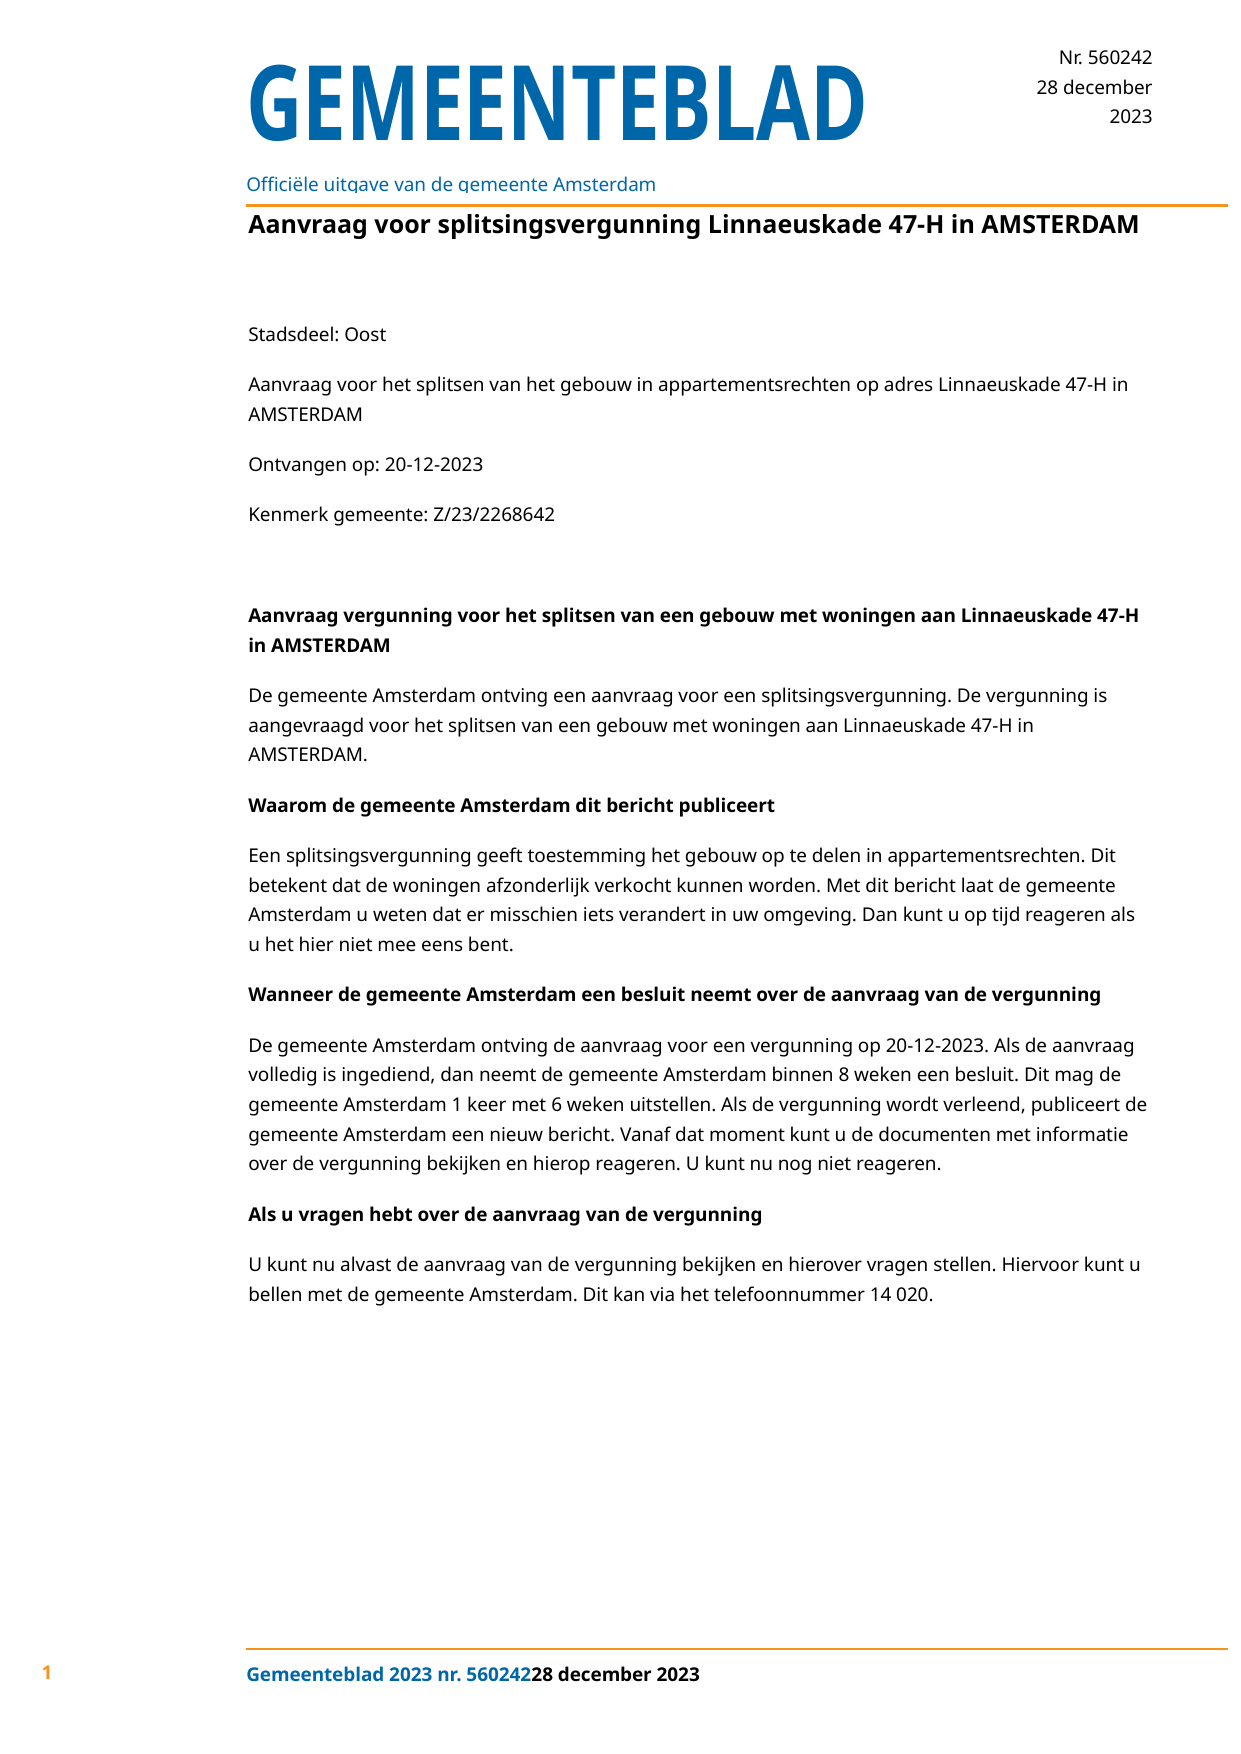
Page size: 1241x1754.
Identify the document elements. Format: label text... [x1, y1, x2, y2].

text De gemeente Amsterdam ontving de aanvraag voor een vergunning op 20-12-2023. Als de aanvraag volledig is ingediend, dan neemt de gemeente Amsterdam binnen 8 weken een besluit. Dit mag de gemeente Amsterdam 1 keer met 6 weken uitstellen. Als de vergunning wordt verleend, publiceert de gemeente Amsterdam een nieuw bericht. Vanaf dat moment kunt u de documenten met informatie over de vergunning bekijken en hierop reageren. U kunt nu nog niet reageren. [248, 1032, 1152, 1176]
picture [41, 47, 231, 172]
text Waarom de gemeente Amsterdam dit bericht publiceert [248, 792, 1152, 818]
text Aanvraag vergunning voor het splitsen van een gebouw met woningen aan Linnaeuskade 47-H in AMSTERDAM [248, 602, 1152, 658]
text Aanvraag voor het splitsen van het gebouw in appartementsrechten op adres Linnaeuskade 47-H in AMSTERDAM [248, 371, 1152, 426]
text Wanneer de gemeente Amsterdam een besluit neemt over de aanvraag van de vergunning [248, 982, 1152, 1007]
text Aanvraag voor splitsingsvergunning Linnaeuskade 47-H in AMSTERDAM [248, 207, 1152, 241]
text Kenmerk gemeente: Z/23/2268642 [248, 502, 1152, 527]
text De gemeente Amsterdam ontving een aanvraag voor een splitsingsvergunning. De vergunning is aangevraagd voor het splitsen van een gebouw met woningen aan Linnaeuskade 47-H in AMSTERDAM. [248, 682, 1152, 767]
text U kunt nu alvast de aanvraag van de vergunning bekijken en hierover vragen stellen. Hiervoor kunt u bellen met de gemeente Amsterdam. Dit kan via het telefoonnummer 14 020. [248, 1251, 1152, 1306]
text Als u vragen hebt over de aanvraag van de vergunning [248, 1201, 1152, 1226]
text Stadsdeel: Oost [248, 321, 1152, 346]
text Ontvangen op: 20-12-2023 [248, 451, 1152, 477]
text Een splitsingsvergunning geeft toestemming het gebouw op te delen in appartementsrechten. Dit betekent dat de woningen afzonderlijk verkocht kunnen worden. Met dit bericht laat de gemeente Amsterdam u weten dat er misschien iets verandert in uw omgeving. Dan kunt u op tijd reageren als u het hier niet mee eens bent. [248, 842, 1152, 957]
